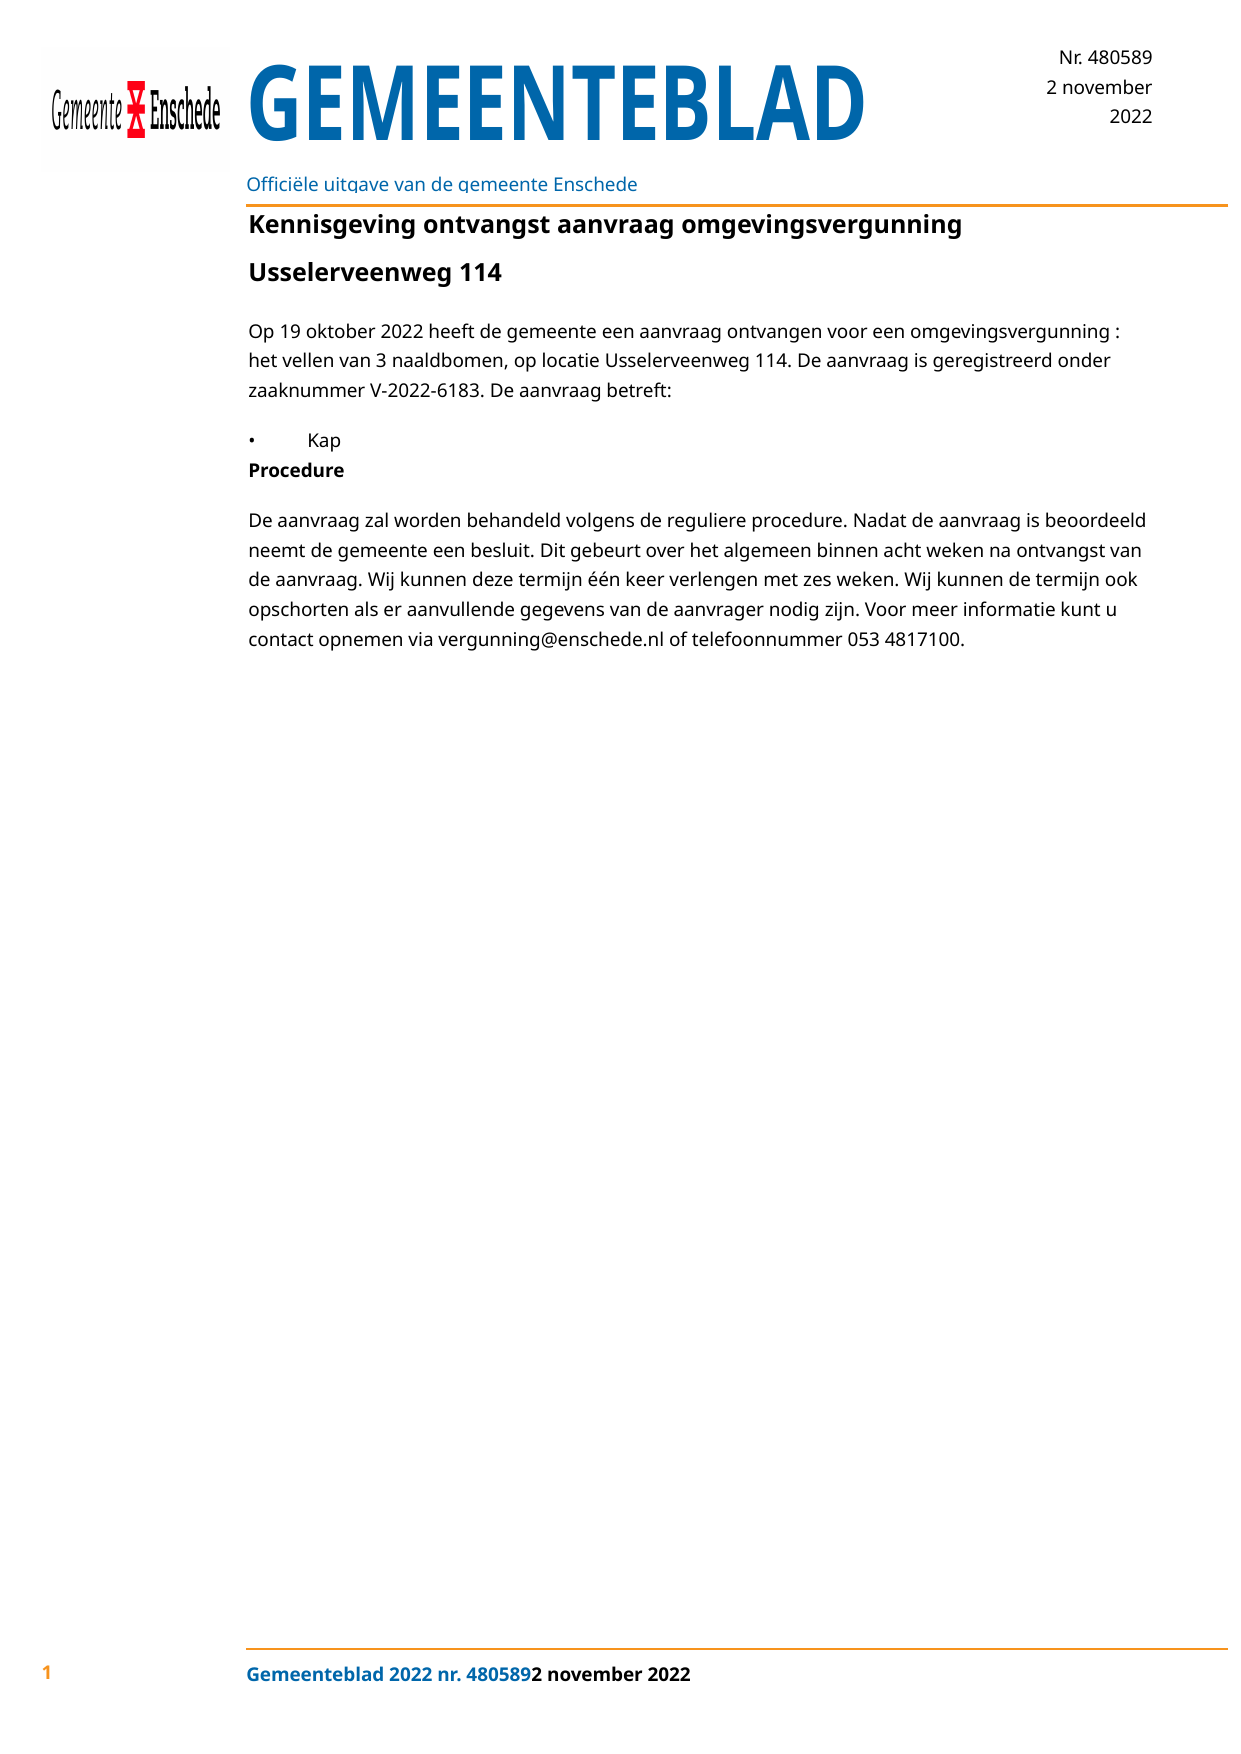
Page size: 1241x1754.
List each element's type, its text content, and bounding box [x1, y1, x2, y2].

text Procedure [248, 457, 1152, 483]
list Kap [248, 427, 1152, 453]
text De aanvraag zal worden behandeld volgens de reguliere procedure. Nadat de aanvraag is beoordeeld neemt de gemeente een besluit. Dit gebeurt over het algemeen binnen acht weken na ontvangst van de aanvraag. Wij kunnen deze termijn één keer verlengen met zes weken. Wij kunnen de termijn ook opschorten als er aanvullende gegevens van de aanvrager nodig zijn. Voor meer informatie kunt u contact opnemen via vergunning@enschede.nl of telefoonnummer 053 4817100. [248, 507, 1152, 652]
picture [41, 47, 231, 172]
text Kennisgeving ontvangst aanvraag omgevingsvergunning Usselerveenweg 114 [248, 207, 1152, 288]
text Op 19 oktober 2022 heeft de gemeente een aanvraag ontvangen voor een omgevingsvergunning : het vellen van 3 naaldbomen, op locatie Usselerveenweg 114. De aanvraag is geregistreerd onder zaaknummer V-2022-6183. De aanvraag betreft: [248, 318, 1152, 403]
